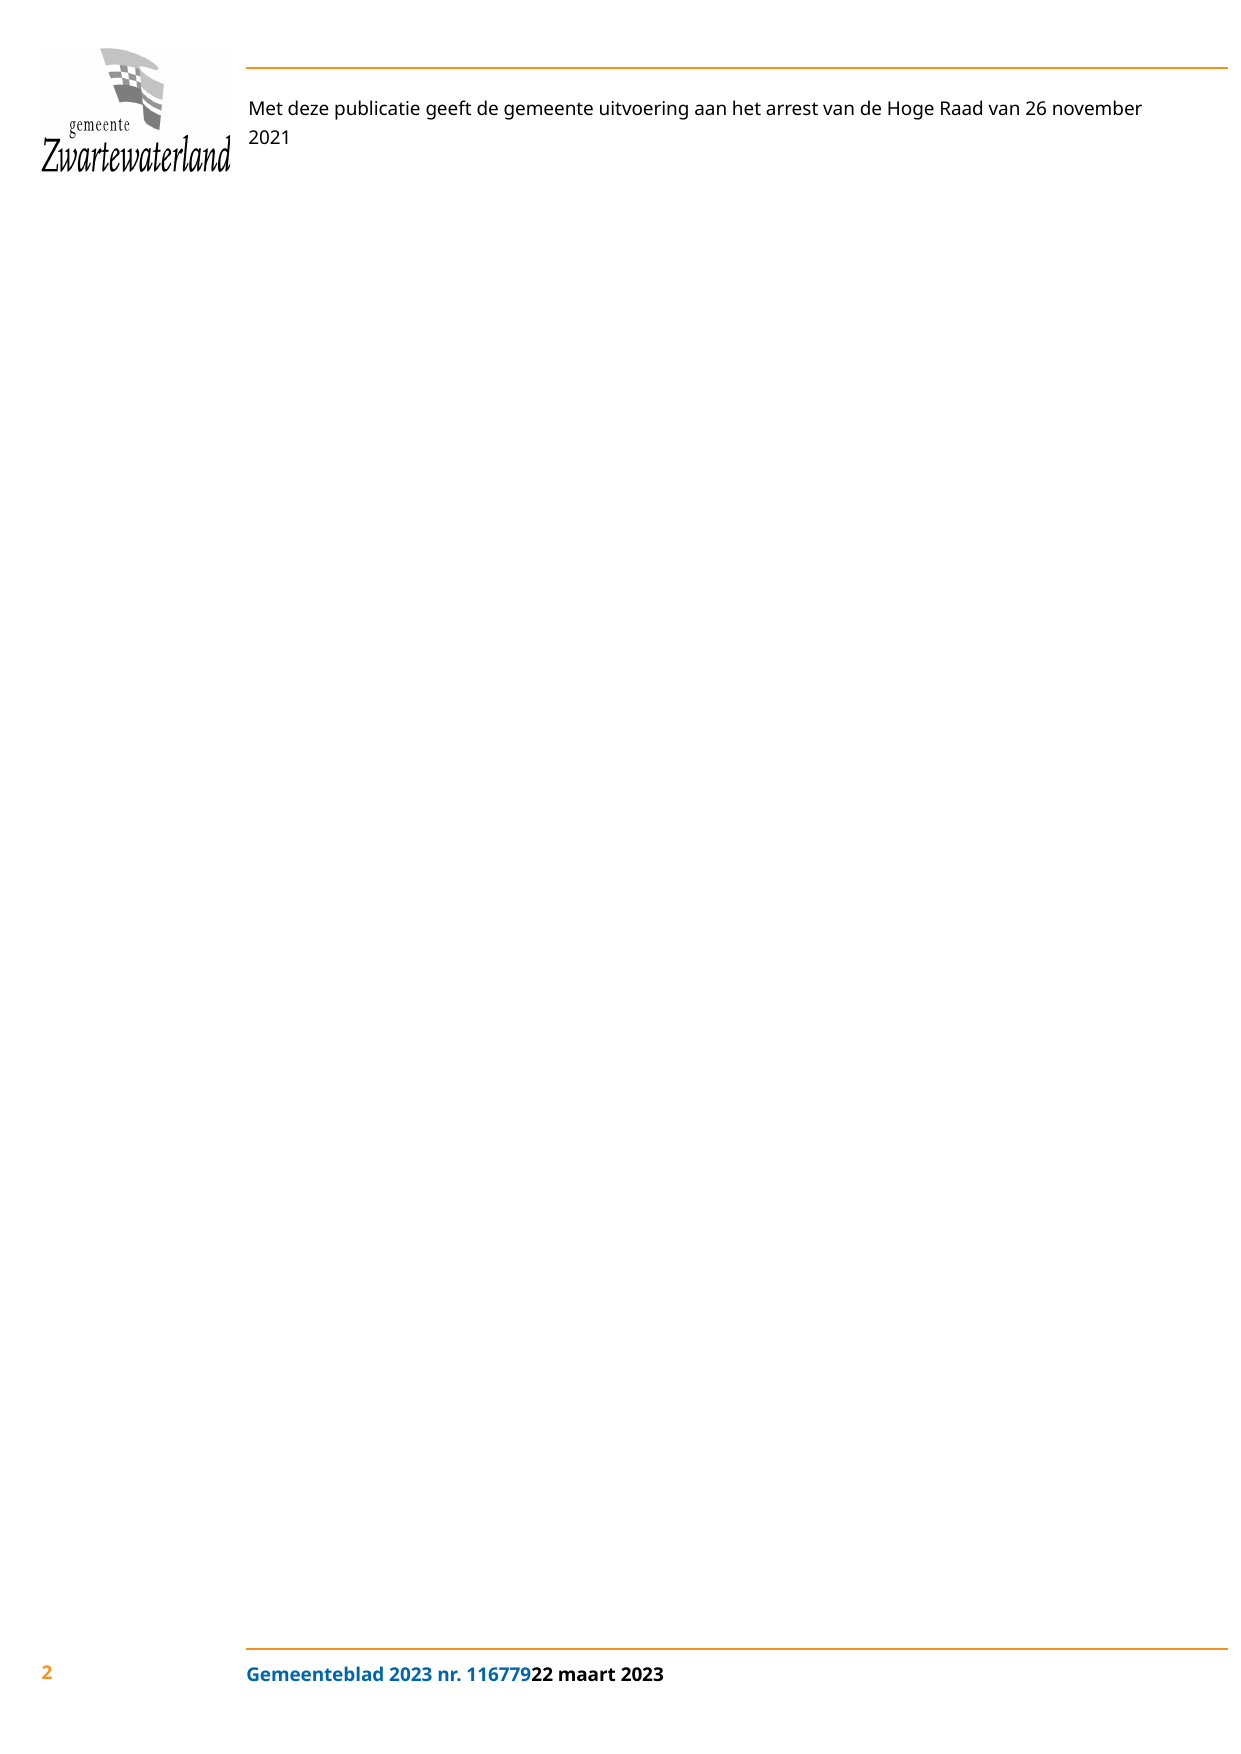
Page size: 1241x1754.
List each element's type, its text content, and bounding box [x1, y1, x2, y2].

text Met deze publicatie geeft de gemeente uitvoering aan het arrest van de Hoge Raad van 26 november 2021 [248, 95, 1152, 150]
picture [41, 47, 231, 172]
